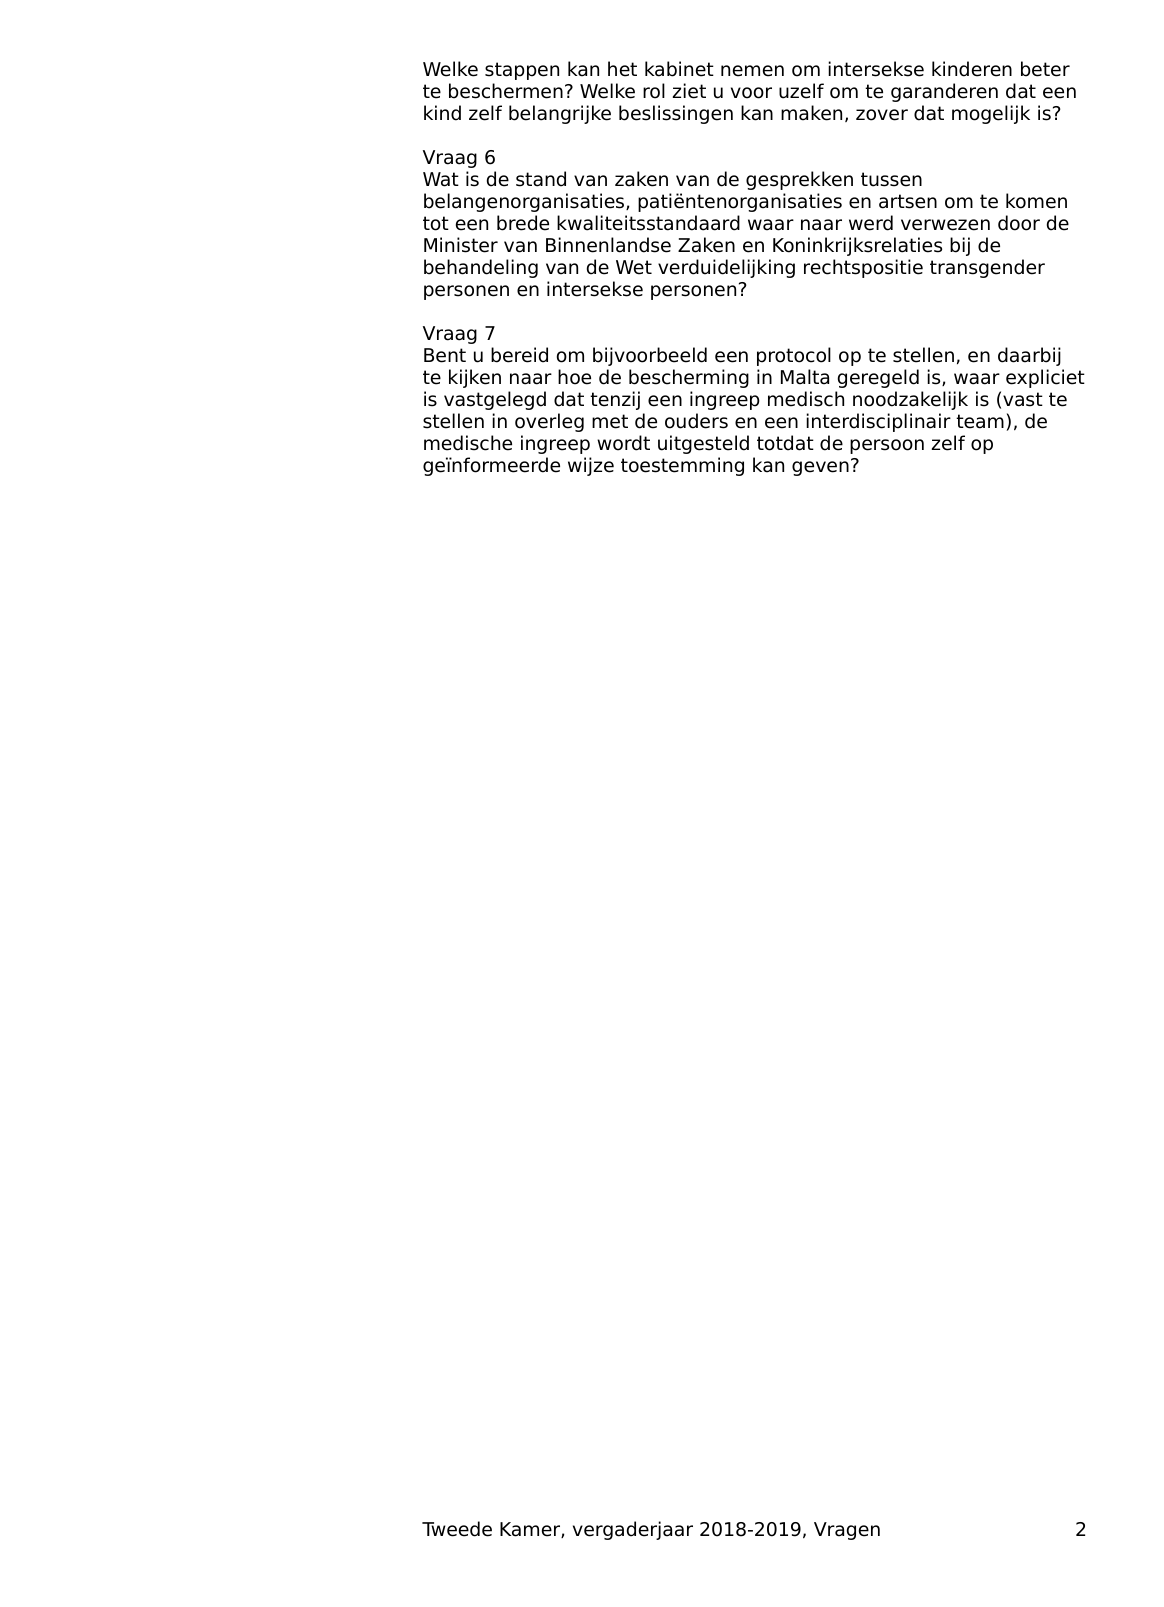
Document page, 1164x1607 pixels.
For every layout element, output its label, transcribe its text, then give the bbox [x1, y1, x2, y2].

text Vraag 7 [422, 323, 1087, 345]
text Wat is de stand van zaken van de gesprekken tussen belangenorganisaties, patiëntenorganisaties en artsen om te komen tot een brede kwaliteitsstandaard waar naar werd verwezen door de Minister van Binnenlandse Zaken en Koninkrijksrelaties bij de behandeling van de Wet verduidelijking rechtspositie transgender personen en intersekse personen? [422, 169, 1087, 301]
text Welke stappen kan het kabinet nemen om intersekse kinderen beter te beschermen? Welke rol ziet u voor uzelf om te garanderen dat een kind zelf belangrijke beslissingen kan maken, zover dat mogelijk is? [422, 59, 1087, 125]
text Vraag 6 [422, 147, 1087, 169]
text Bent u bereid om bijvoorbeeld een protocol op te stellen, en daarbij te kijken naar hoe de bescherming in Malta geregeld is, waar expliciet is vastgelegd dat tenzij een ingreep medisch noodzakelijk is (vast te stellen in overleg met de ouders en een interdisciplinair team), de medische ingreep wordt uitgesteld totdat de persoon zelf op geïnformeerde wijze toestemming kan geven? [422, 345, 1087, 477]
